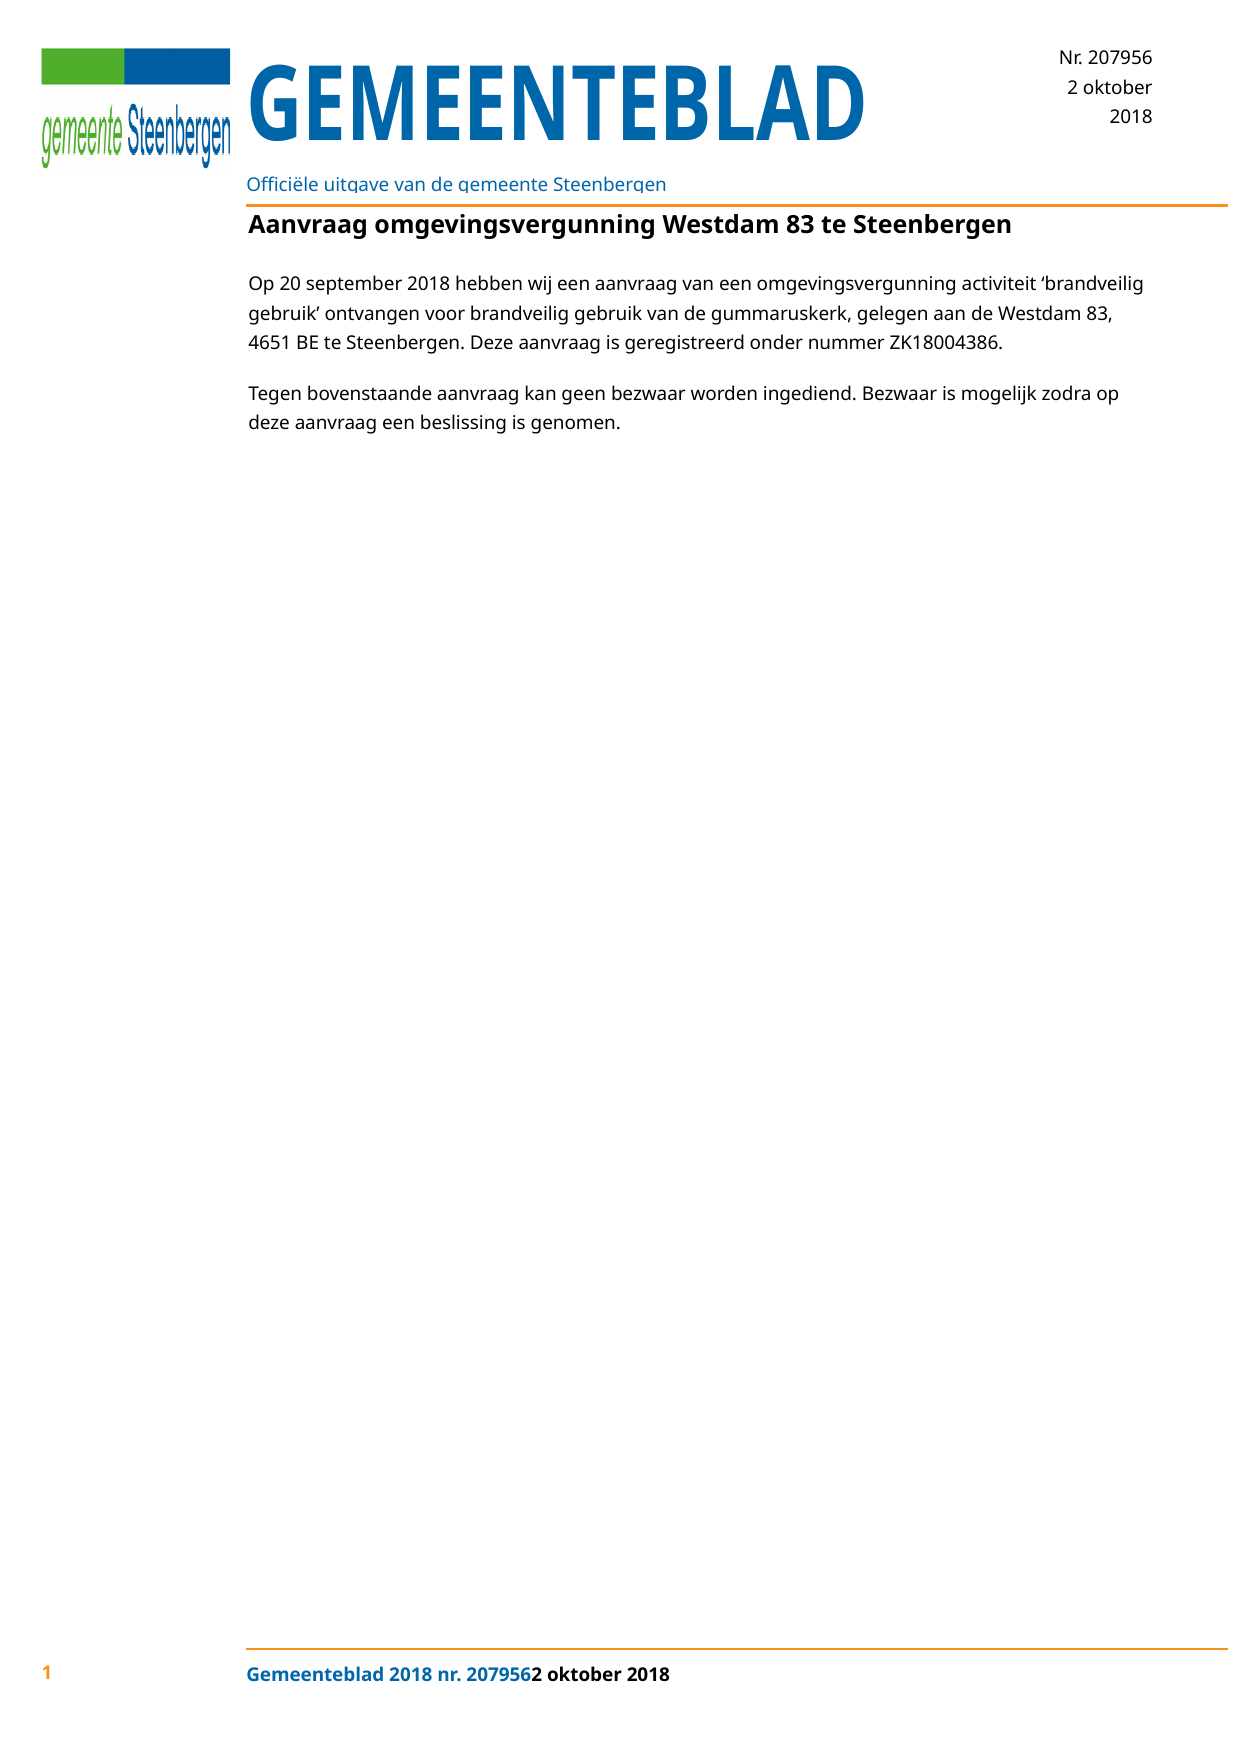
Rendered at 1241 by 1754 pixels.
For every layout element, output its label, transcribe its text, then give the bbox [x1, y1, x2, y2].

text Tegen bovenstaande aanvraag kan geen bezwaar worden ingediend. Bezwaar is mogelijk zodra op deze aanvraag een beslissing is genomen. [248, 380, 1152, 435]
picture [41, 47, 231, 172]
text Aanvraag omgevingsvergunning Westdam 83 te Steenbergen [248, 207, 1152, 241]
text Op 20 september 2018 hebben wij een aanvraag van een omgevingsvergunning activiteit ‘brandveilig gebruik’ ontvangen voor brandveilig gebruik van de gummaruskerk, gelegen aan de Westdam 83, 4651 BE te Steenbergen. Deze aanvraag is geregistreerd onder nummer ZK18004386. [248, 270, 1152, 355]
